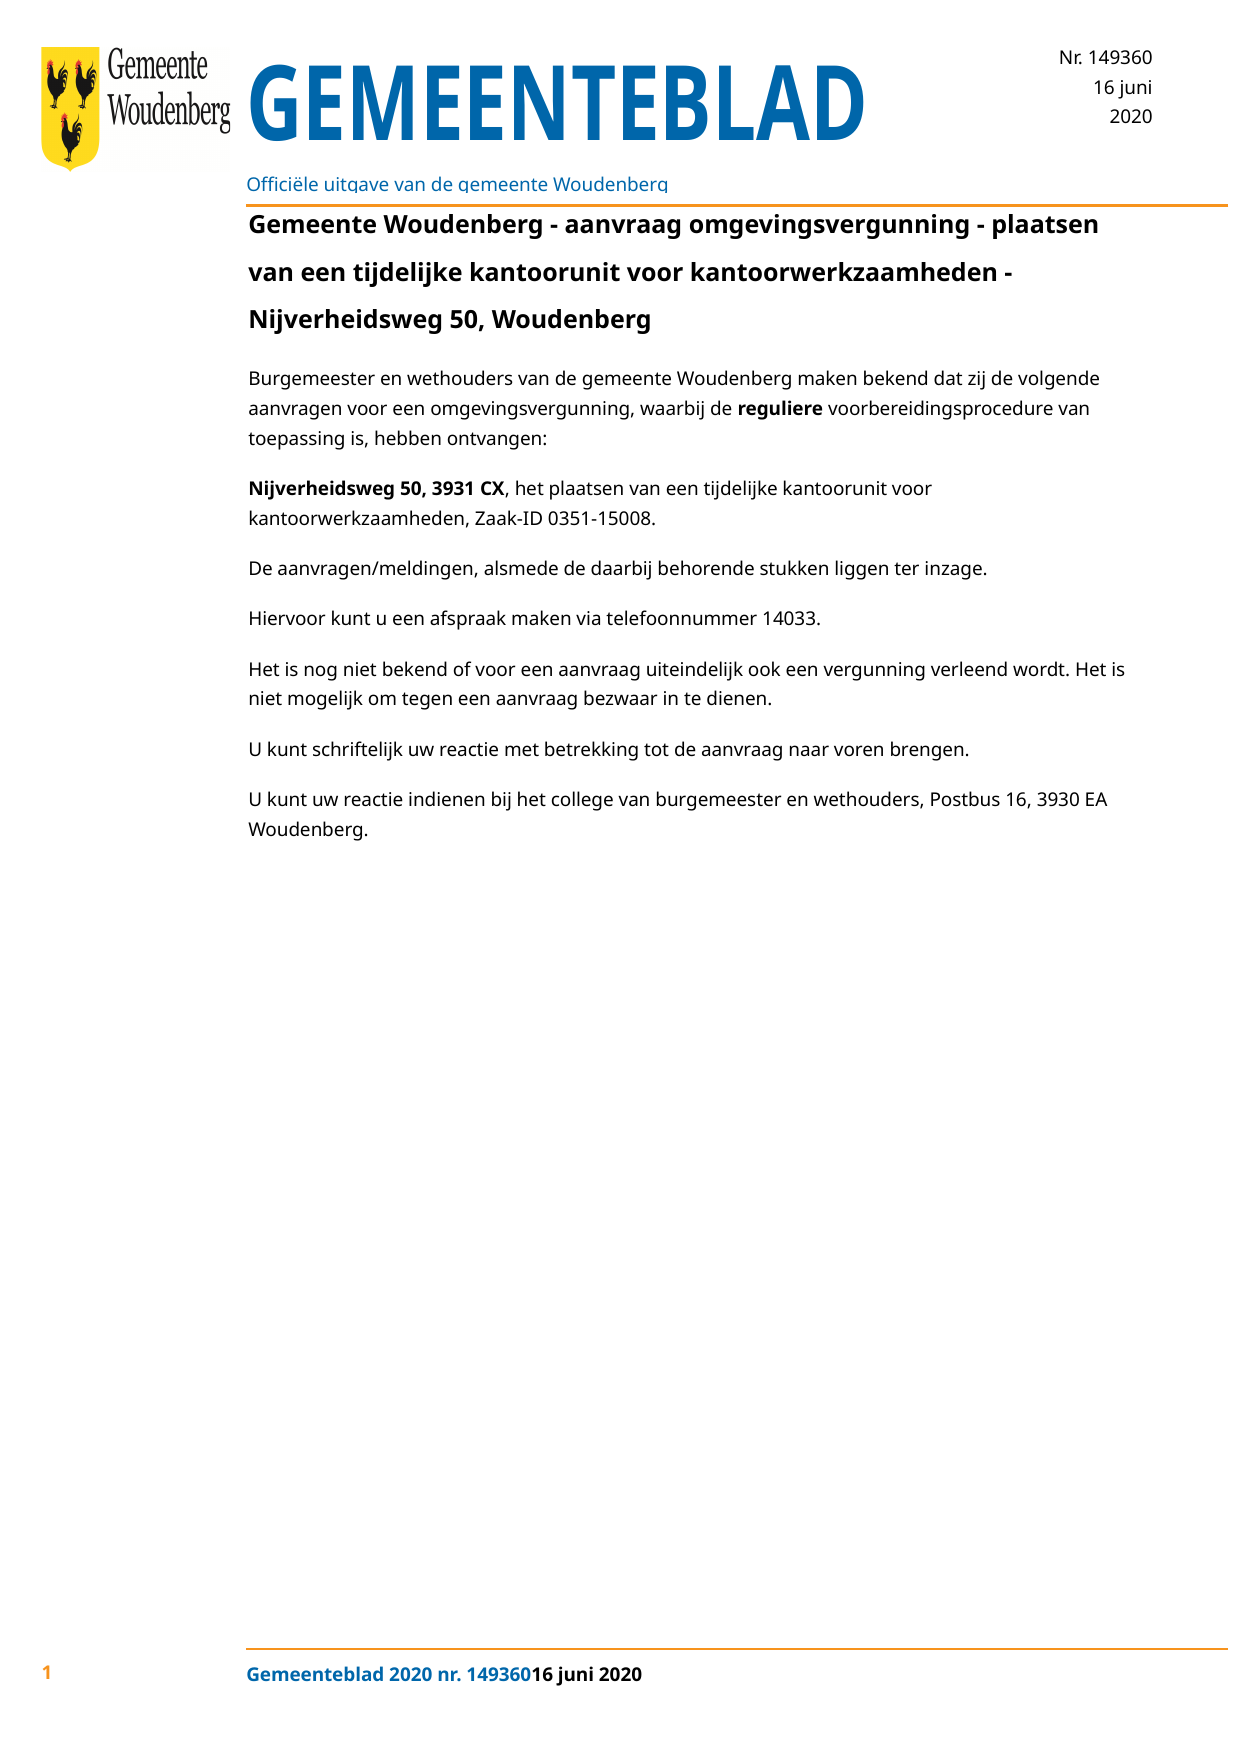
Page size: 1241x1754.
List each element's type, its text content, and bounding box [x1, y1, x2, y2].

text Burgemeester en wethouders van de gemeente Woudenberg maken bekend dat zij de volgende aanvragen voor een omgevingsvergunning, waarbij de reguliere voorbereidingsprocedure van toepassing is, hebben ontvangen: [248, 366, 1152, 450]
text Gemeente Woudenberg - aanvraag omgevingsvergunning - plaatsen van een tijdelijke kantoorunit voor kantoorwerkzaamheden - Nijverheidsweg 50, Woudenberg [248, 207, 1152, 336]
text U kunt uw reactie indienen bij het college van burgemeester en wethouders, Postbus 16, 3930 EA Woudenberg. [248, 786, 1152, 842]
picture [41, 47, 231, 172]
text Nijverheidsweg 50, 3931 CX, het plaatsen van een tijdelijke kantoorunit voor kantoorwerkzaamheden, Zaak-ID 0351-15008. [248, 475, 1152, 530]
text Het is nog niet bekend of voor een aanvraag uiteindelijk ook een vergunning verleend wordt. Het is niet mogelijk om tegen een aanvraag bezwaar in te dienen. [248, 656, 1152, 711]
text U kunt schriftelijk uw reactie met betrekking tot de aanvraag naar voren brengen. [248, 736, 1152, 762]
text Hiervoor kunt u een afspraak maken via telefoonnummer 14033. [248, 606, 1152, 631]
text De aanvragen/meldingen, alsmede de daarbij behorende stukken liggen ter inzage. [248, 555, 1152, 581]
